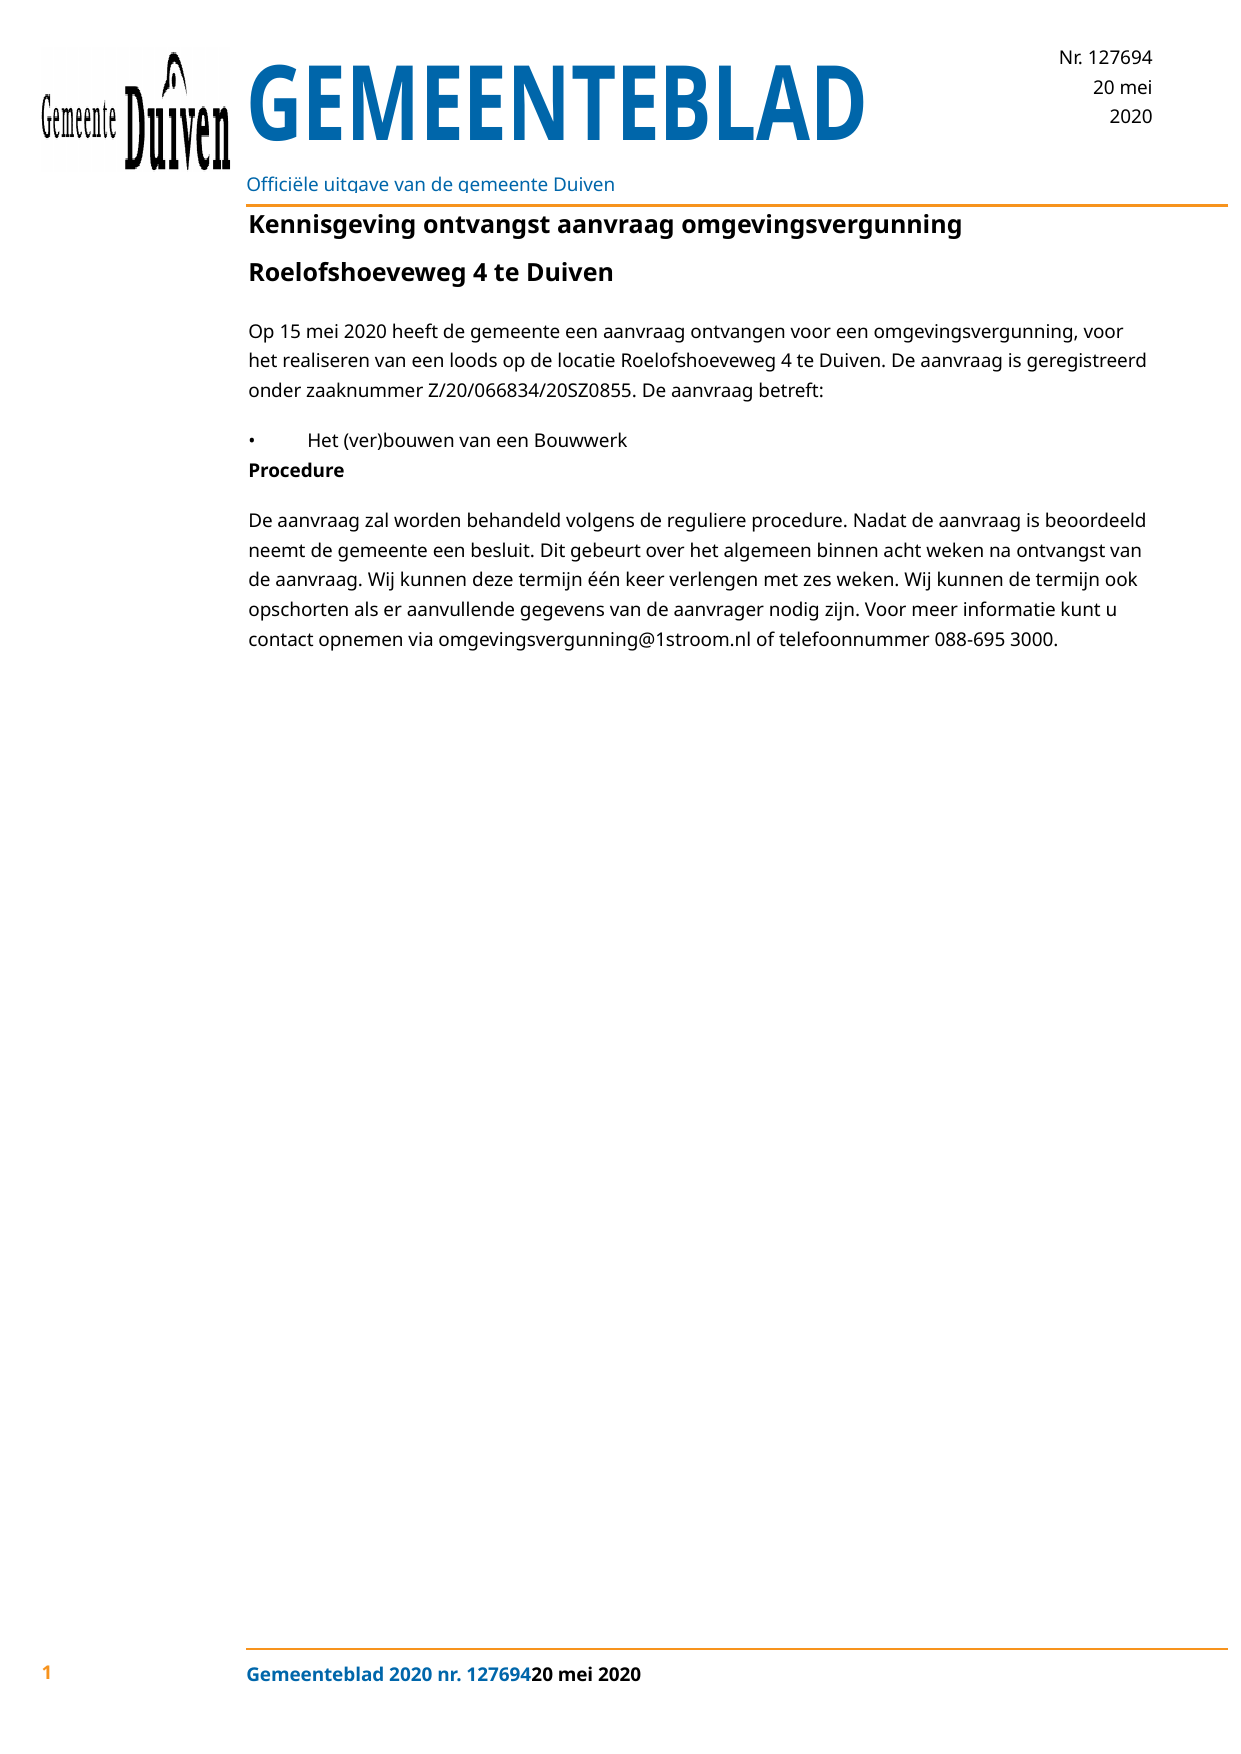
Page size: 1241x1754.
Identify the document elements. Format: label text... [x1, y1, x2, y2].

picture [41, 47, 231, 172]
list Het (ver)bouwen van een Bouwwerk [248, 427, 1152, 453]
text Kennisgeving ontvangst aanvraag omgevingsvergunning Roelofshoeveweg 4 te Duiven [248, 207, 1152, 288]
text De aanvraag zal worden behandeld volgens de reguliere procedure. Nadat de aanvraag is beoordeeld neemt de gemeente een besluit. Dit gebeurt over het algemeen binnen acht weken na ontvangst van de aanvraag. Wij kunnen deze termijn één keer verlengen met zes weken. Wij kunnen de termijn ook opschorten als er aanvullende gegevens van de aanvrager nodig zijn. Voor meer informatie kunt u contact opnemen via omgevingsvergunning@1stroom.nl of telefoonnummer 088-695 3000. [248, 507, 1152, 652]
text Op 15 mei 2020 heeft de gemeente een aanvraag ontvangen voor een omgevingsvergunning, voor het realiseren van een loods op de locatie Roelofshoeveweg 4 te Duiven. De aanvraag is geregistreerd onder zaaknummer Z/20/066834/20SZ0855. De aanvraag betreft: [248, 318, 1152, 403]
text Procedure [248, 457, 1152, 483]
